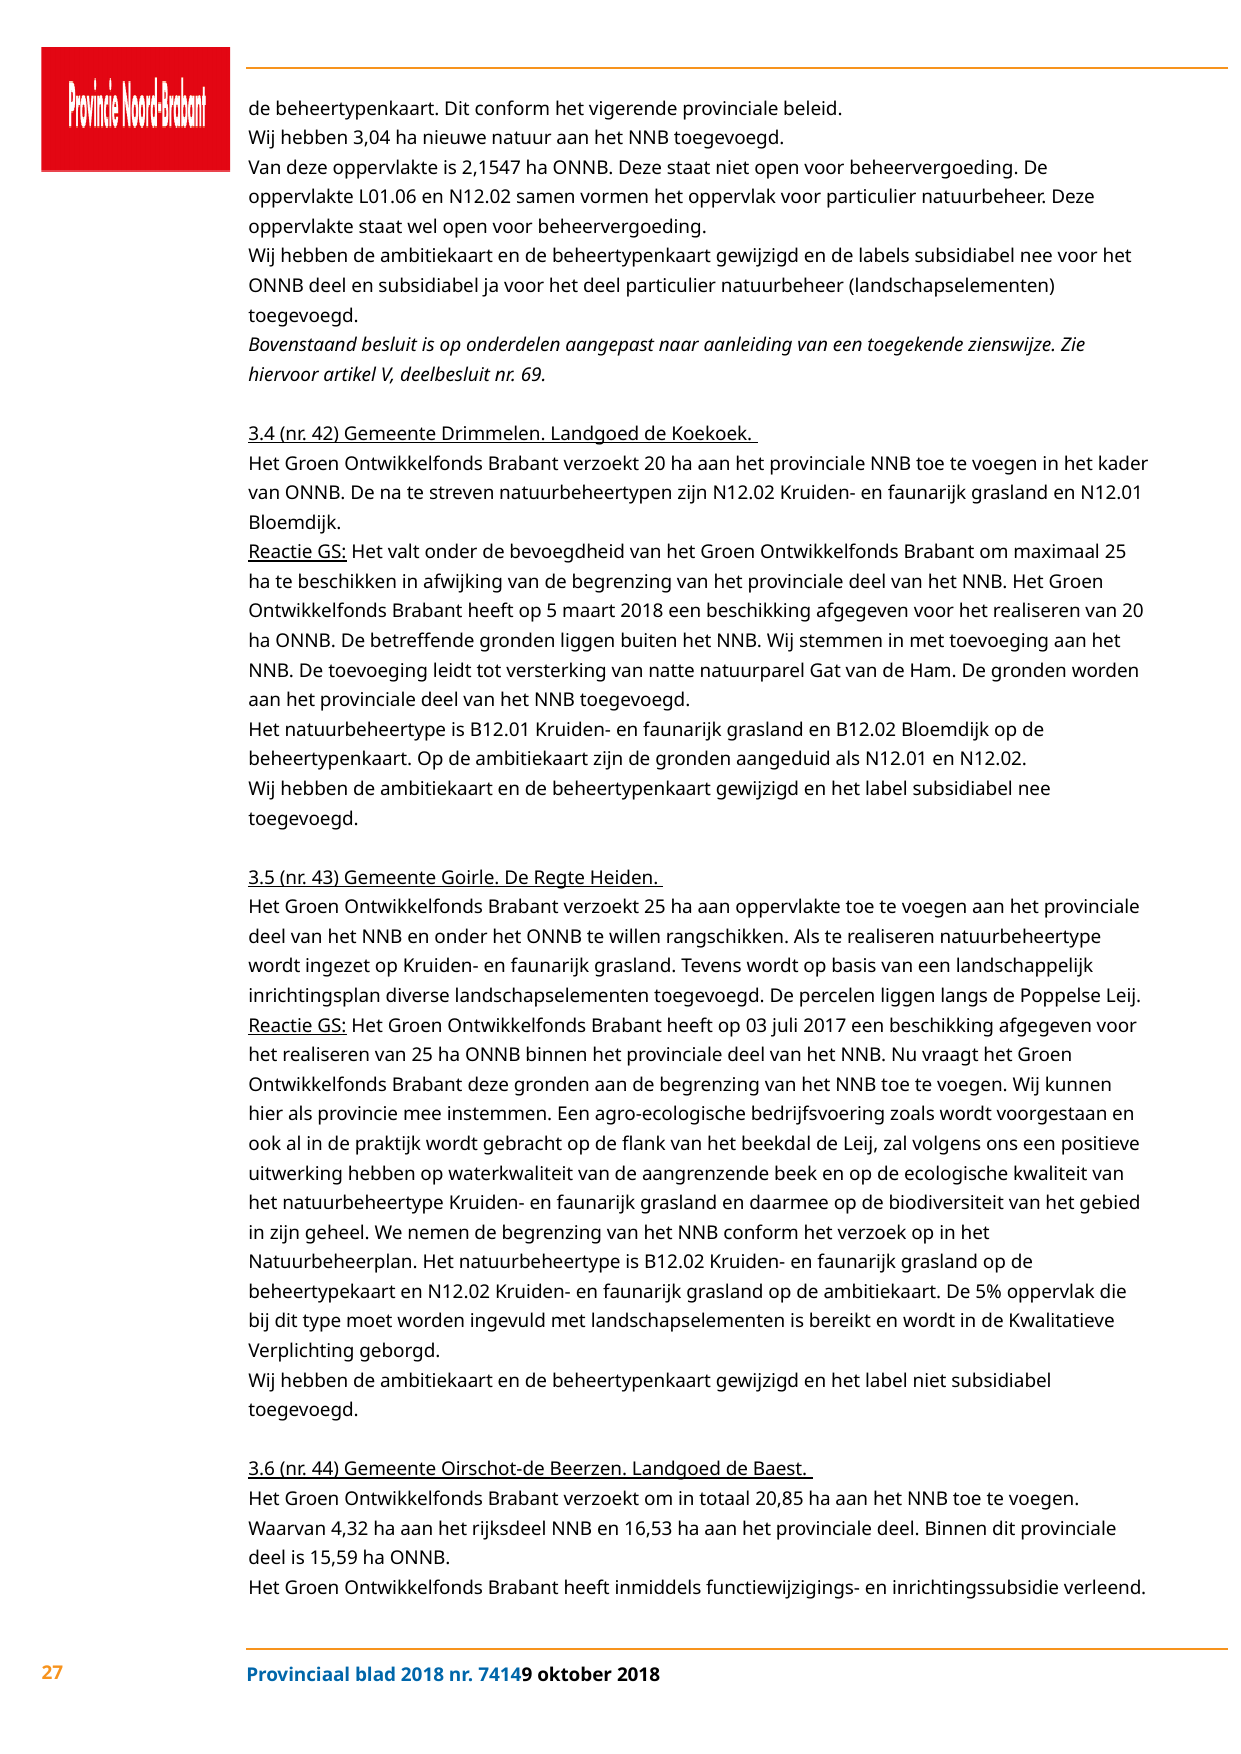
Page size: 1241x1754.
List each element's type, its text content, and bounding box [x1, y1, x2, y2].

text Wij hebben de ambitiekaart en de beheertypenkaart gewijzigd en het label subsidiabel nee toegevoegd. [248, 775, 1152, 831]
text Het Groen Ontwikkelfonds Brabant heeft inmiddels functiewijzigings- en inrichtingssubsidie verleend. [248, 1574, 1152, 1600]
text 3.5 (nr. 43) Gemeente Goirle. De Regte Heiden. [248, 864, 1152, 890]
text Van deze oppervlakte is 2,1547 ha ONNB. Deze staat niet open voor beheervergoeding. De oppervlakte L01.06 en N12.02 samen vormen het oppervlak voor particulier natuurbeheer. Deze oppervlakte staat wel open voor beheervergoeding. [248, 154, 1152, 239]
text Wij hebben de ambitiekaart en de beheertypenkaart gewijzigd en het label niet subsidiabel toegevoegd. [248, 1367, 1152, 1422]
text Wij hebben 3,04 ha nieuwe natuur aan het NNB toegevoegd. [248, 124, 1152, 150]
text Het natuurbeheertype is B12.01 Kruiden- en faunarijk grasland en B12.02 Bloemdijk op de beheertypenkaart. Op de ambitiekaart zijn de gronden aangeduid als N12.01 en N12.02. [248, 716, 1152, 771]
text Het Groen Ontwikkelfonds Brabant verzoekt om in totaal 20,85 ha aan het NNB toe te voegen. Waarvan 4,32 ha aan het rijksdeel NNB en 16,53 ha aan het provinciale deel. Binnen dit provinciale deel is 15,59 ha ONNB. [248, 1485, 1152, 1570]
text 3.6 (nr. 44) Gemeente Oirschot-de Beerzen. Landgoed de Baest. [248, 1456, 1152, 1481]
text Het Groen Ontwikkelfonds Brabant verzoekt 25 ha aan oppervlakte toe te voegen aan het provinciale deel van het NNB en onder het ONNB te willen rangschikken. Als te realiseren natuurbeheertype wordt ingezet op Kruiden- en faunarijk grasland. Tevens wordt op basis van een landschappelijk inrichtingsplan diverse landschapselementen toegevoegd. De percelen liggen langs de Poppelse Leij. [248, 893, 1152, 1008]
picture [41, 47, 231, 172]
text Wij hebben de ambitiekaart en de beheertypenkaart gewijzigd en de labels subsidiabel nee voor het ONNB deel en subsidiabel ja voor het deel particulier natuurbeheer (landschapselementen) toegevoegd. [248, 243, 1152, 328]
text Reactie GS: Het valt onder de bevoegdheid van het Groen Ontwikkelfonds Brabant om maximaal 25 ha te beschikken in afwijking van de begrenzing van het provinciale deel van het NNB. Het Groen Ontwikkelfonds Brabant heeft op 5 maart 2018 een beschikking afgegeven voor het realiseren van 20 ha ONNB. De betreffende gronden liggen buiten het NNB. Wij stemmen in met toevoeging aan het NNB. De toevoeging leidt tot versterking van natte natuurparel Gat van de Ham. De gronden worden aan het provinciale deel van het NNB toegevoegd. [248, 538, 1152, 712]
text Bovenstaand besluit is op onderdelen aangepast naar aanleiding van een toegekende zienswijze. Zie hiervoor artikel V, deelbesluit nr. 69. [248, 331, 1152, 387]
text Reactie GS: Het Groen Ontwikkelfonds Brabant heeft op 03 juli 2017 een beschikking afgegeven voor het realiseren van 25 ha ONNB binnen het provinciale deel van het NNB. Nu vraagt het Groen Ontwikkelfonds Brabant deze gronden aan de begrenzing van het NNB toe te voegen. Wij kunnen hier als provincie mee instemmen. Een agro-ecologische bedrijfsvoering zoals wordt voorgestaan en ook al in de praktijk wordt gebracht op de flank van het beekdal de Leij, zal volgens ons een positieve uitwerking hebben op waterkwaliteit van de aangrenzende beek en op de ecologische kwaliteit van het natuurbeheertype Kruiden- en faunarijk grasland en daarmee op de biodiversiteit van het gebied in zijn geheel. We nemen de begrenzing van het NNB conform het verzoek op in het Natuurbeheerplan. Het natuurbeheertype is B12.02 Kruiden- en faunarijk grasland op de beheertypekaart en N12.02 Kruiden- en faunarijk grasland op de ambitiekaart. De 5% oppervlak die bij dit type moet worden ingevuld met landschapselementen is bereikt en wordt in de Kwalitatieve Verplichting geborgd. [248, 1012, 1152, 1363]
text de beheertypenkaart. Dit conform het vigerende provinciale beleid. [248, 95, 1152, 121]
text 3.4 (nr. 42) Gemeente Drimmelen. Landgoed de Koekoek. [248, 420, 1152, 446]
text Het Groen Ontwikkelfonds Brabant verzoekt 20 ha aan het provinciale NNB toe te voegen in het kader van ONNB. De na te streven natuurbeheertypen zijn N12.02 Kruiden- en faunarijk grasland en N12.01 Bloemdijk. [248, 450, 1152, 535]
